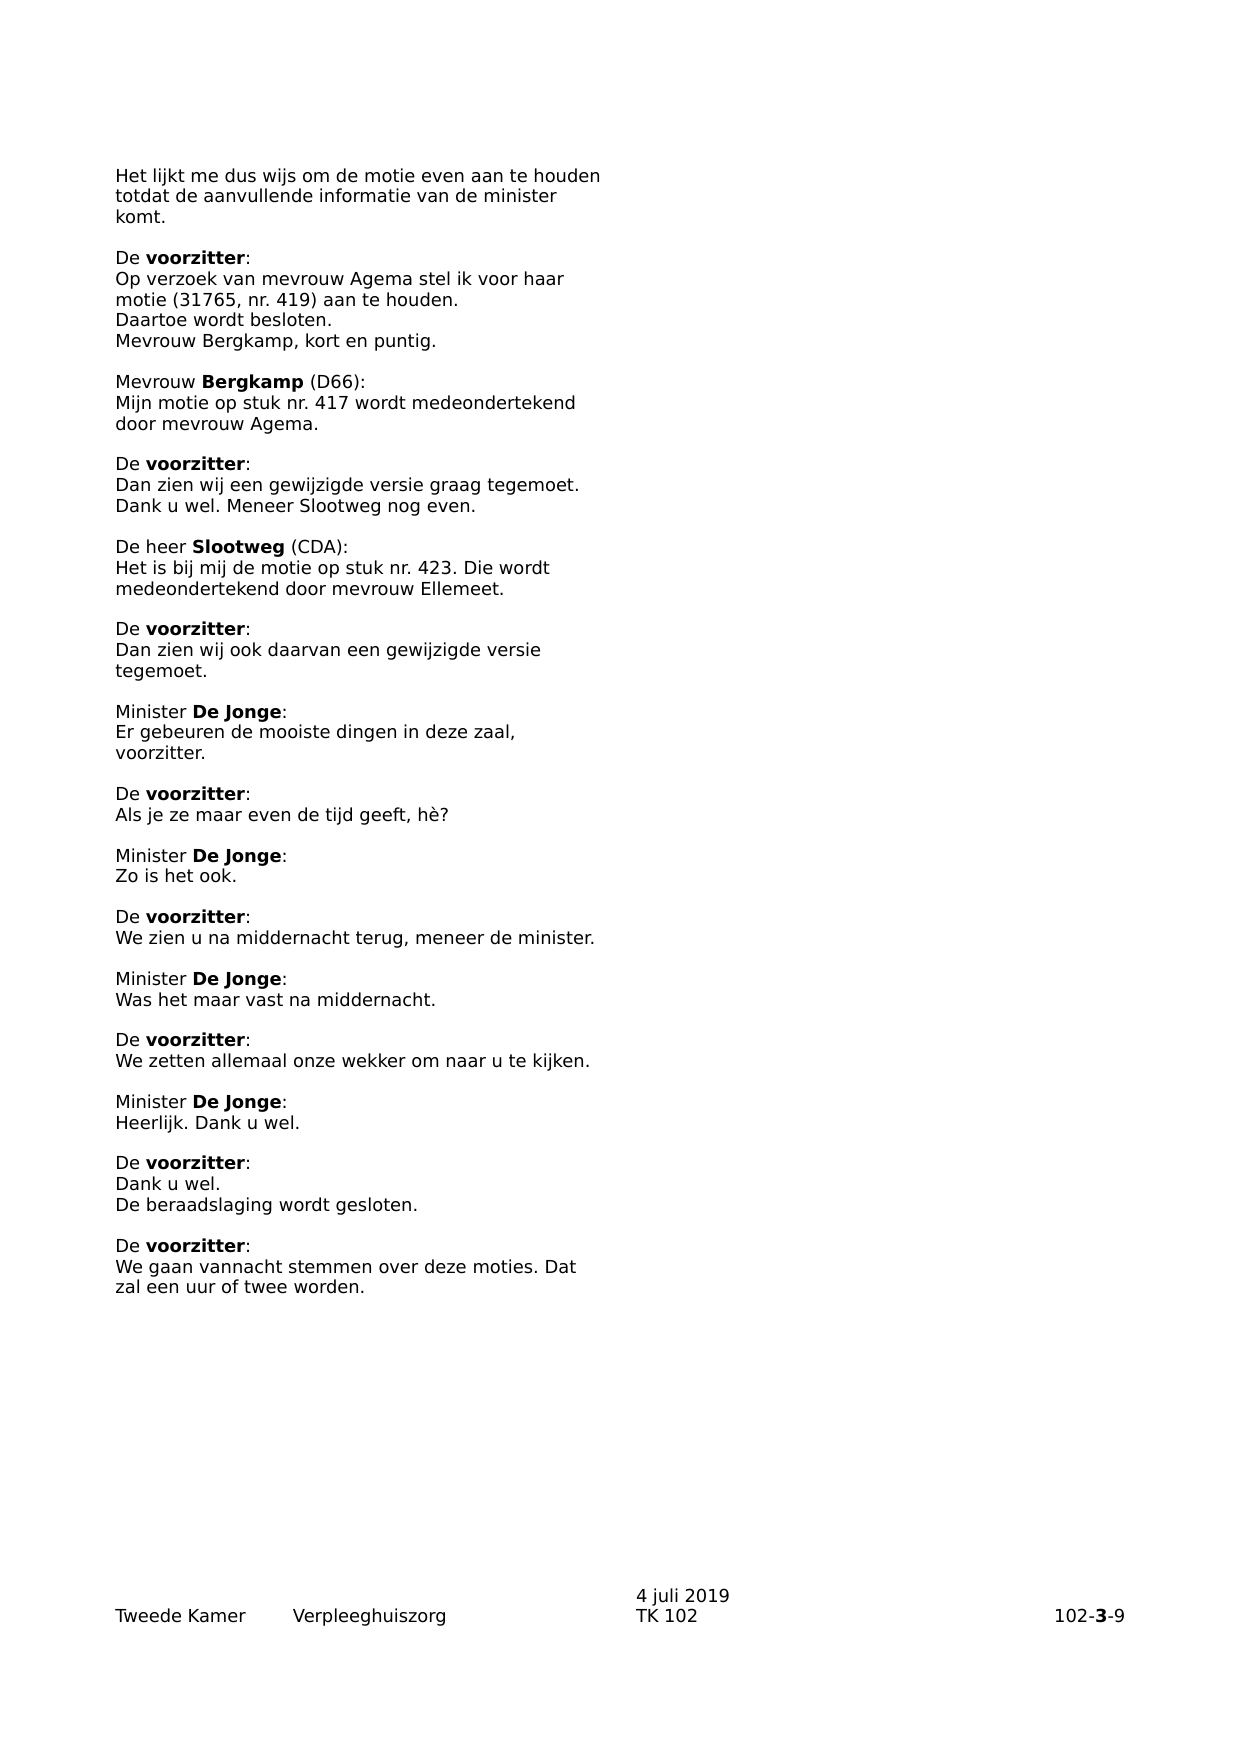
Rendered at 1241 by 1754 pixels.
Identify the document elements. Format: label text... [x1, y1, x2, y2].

text Minister De Jonge: [115, 1092, 605, 1112]
text Op verzoek van mevrouw Agema stel ik voor haar motie (31765, nr. 419) aan te houden. [115, 268, 605, 310]
text Dank u wel. [115, 1174, 605, 1195]
text Minister De Jonge: [115, 968, 605, 989]
text De heer Slootweg (CDA): [115, 537, 605, 557]
text De voorzitter: [115, 1153, 605, 1174]
text Was het maar vast na middernacht. [115, 989, 605, 1010]
text De voorzitter: [115, 248, 605, 268]
text De voorzitter: [115, 619, 605, 640]
text Mevrouw Bergkamp, kort en puntig. [115, 331, 605, 352]
text Er gebeuren de mooiste dingen in deze zaal, voorzitter. [115, 722, 605, 764]
text Mevrouw Bergkamp (D66): [115, 372, 605, 393]
text Het lijkt me dus wijs om de motie even aan te houden totdat de aanvullende informatie van de minister komt. [115, 165, 605, 228]
text Dan zien wij een gewijzigde versie graag tegemoet. Dank u wel. Meneer Slootweg nog even. [115, 475, 605, 517]
text Zo is het ook. [115, 866, 605, 887]
text De voorzitter: [115, 454, 605, 475]
text De voorzitter: [115, 907, 605, 928]
text Dan zien wij ook daarvan een gewijzigde versie tegemoet. [115, 640, 605, 681]
text Minister De Jonge: [115, 701, 605, 722]
text Als je ze maar even de tijd geeft, hè? [115, 804, 605, 825]
text De voorzitter: [115, 1030, 605, 1051]
text We gaan vannacht stemmen over deze moties. Dat zal een uur of twee worden. [115, 1256, 605, 1298]
text De beraadslaging wordt gesloten. [115, 1195, 605, 1216]
text Heerlijk. Dank u wel. [115, 1112, 605, 1133]
text We zien u na middernacht terug, meneer de minister. [115, 928, 605, 948]
text Daartoe wordt besloten. [115, 310, 605, 331]
text Het is bij mij de motie op stuk nr. 423. Die wordt medeondertekend door mevrouw Ellemeet. [115, 557, 605, 599]
text De voorzitter: [115, 784, 605, 804]
text We zetten allemaal onze wekker om naar u te kijken. [115, 1051, 605, 1072]
text De voorzitter: [115, 1236, 605, 1256]
text Minister De Jonge: [115, 845, 605, 866]
text Mijn motie op stuk nr. 417 wordt medeondertekend door mevrouw Agema. [115, 393, 605, 434]
